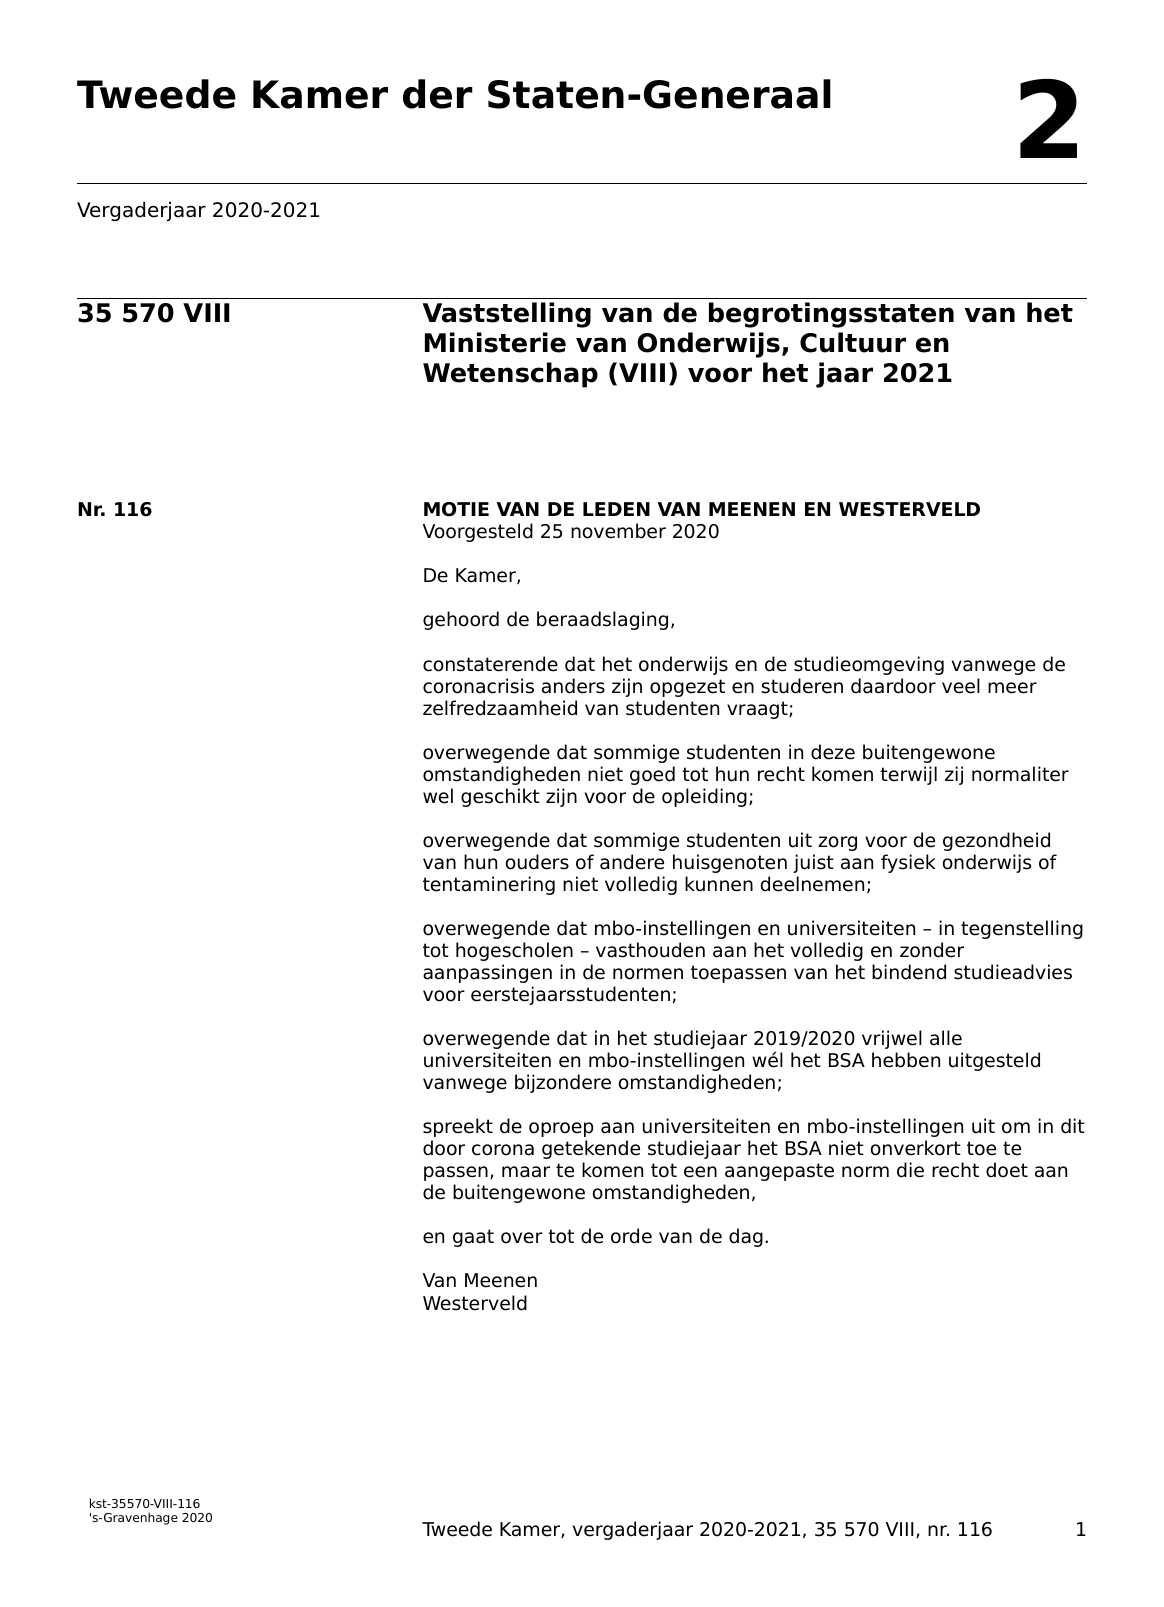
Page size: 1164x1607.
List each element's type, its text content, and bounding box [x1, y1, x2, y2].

text Voorgesteld 25 november 2020 [422, 521, 1087, 543]
text constaterende dat het onderwijs en de studieomgeving vanwege de coronacrisis anders zijn opgezet en studeren daardoor veel meer zelfredzaamheid van studenten vraagt; [422, 653, 1087, 719]
text overwegende dat in het studiejaar 2019/2020 vrijwel alle universiteiten en mbo-instellingen wél het BSA hebben uitgesteld vanwege bijzondere omstandigheden; [422, 1028, 1087, 1094]
text gehoord de beraadslaging, [422, 609, 1087, 631]
text Westerveld [422, 1292, 1087, 1314]
table_header Tweede Kamer der Staten-Generaal [77, 59, 886, 183]
text spreekt de oproep aan universiteiten en mbo-instellingen uit om in dit door corona getekende studiejaar het BSA niet onverkort toe te passen, maar te komen tot een aangepaste norm die recht doet aan de buitengewone omstandigheden, [422, 1116, 1087, 1204]
text kst-35570-VIII-116 [88, 1497, 323, 1511]
text overwegende dat sommige studenten in deze buitengewone omstandigheden niet goed tot hun recht komen terwijl zij normaliter wel geschikt zijn voor de opleiding; [422, 742, 1087, 808]
table_cell Vergaderjaar 2020-2021 [77, 184, 1087, 298]
text overwegende dat sommige studenten uit zorg voor de gezondheid van hun ouders of andere huisgenoten juist aan fysiek onderwijs of tentaminering niet volledig kunnen deelnemen; [422, 830, 1087, 896]
text 's-Gravenhage 2020 [88, 1511, 323, 1525]
text en gaat over tot de orde van de dag. [422, 1226, 1087, 1248]
text Van Meenen [422, 1270, 1087, 1292]
subtitle 35 570 VIII Vaststelling van de begrotingsstaten van het Ministerie van Onderwijs, Cultuur en Wetenschap (VIII) voor het jaar 2021 [77, 299, 1087, 388]
table_header 2 [886, 59, 1087, 183]
text De Kamer, [422, 565, 1087, 587]
subtitle Nr. 116 MOTIE VAN DE LEDEN VAN MEENEN EN WESTERVELD [77, 499, 1087, 521]
text overwegende dat mbo-instellingen en universiteiten – in tegenstelling tot hogescholen – vasthouden aan het volledig en zonder aanpassingen in de normen toepassen van het bindend studieadvies voor eerstejaarsstudenten; [422, 918, 1087, 1006]
